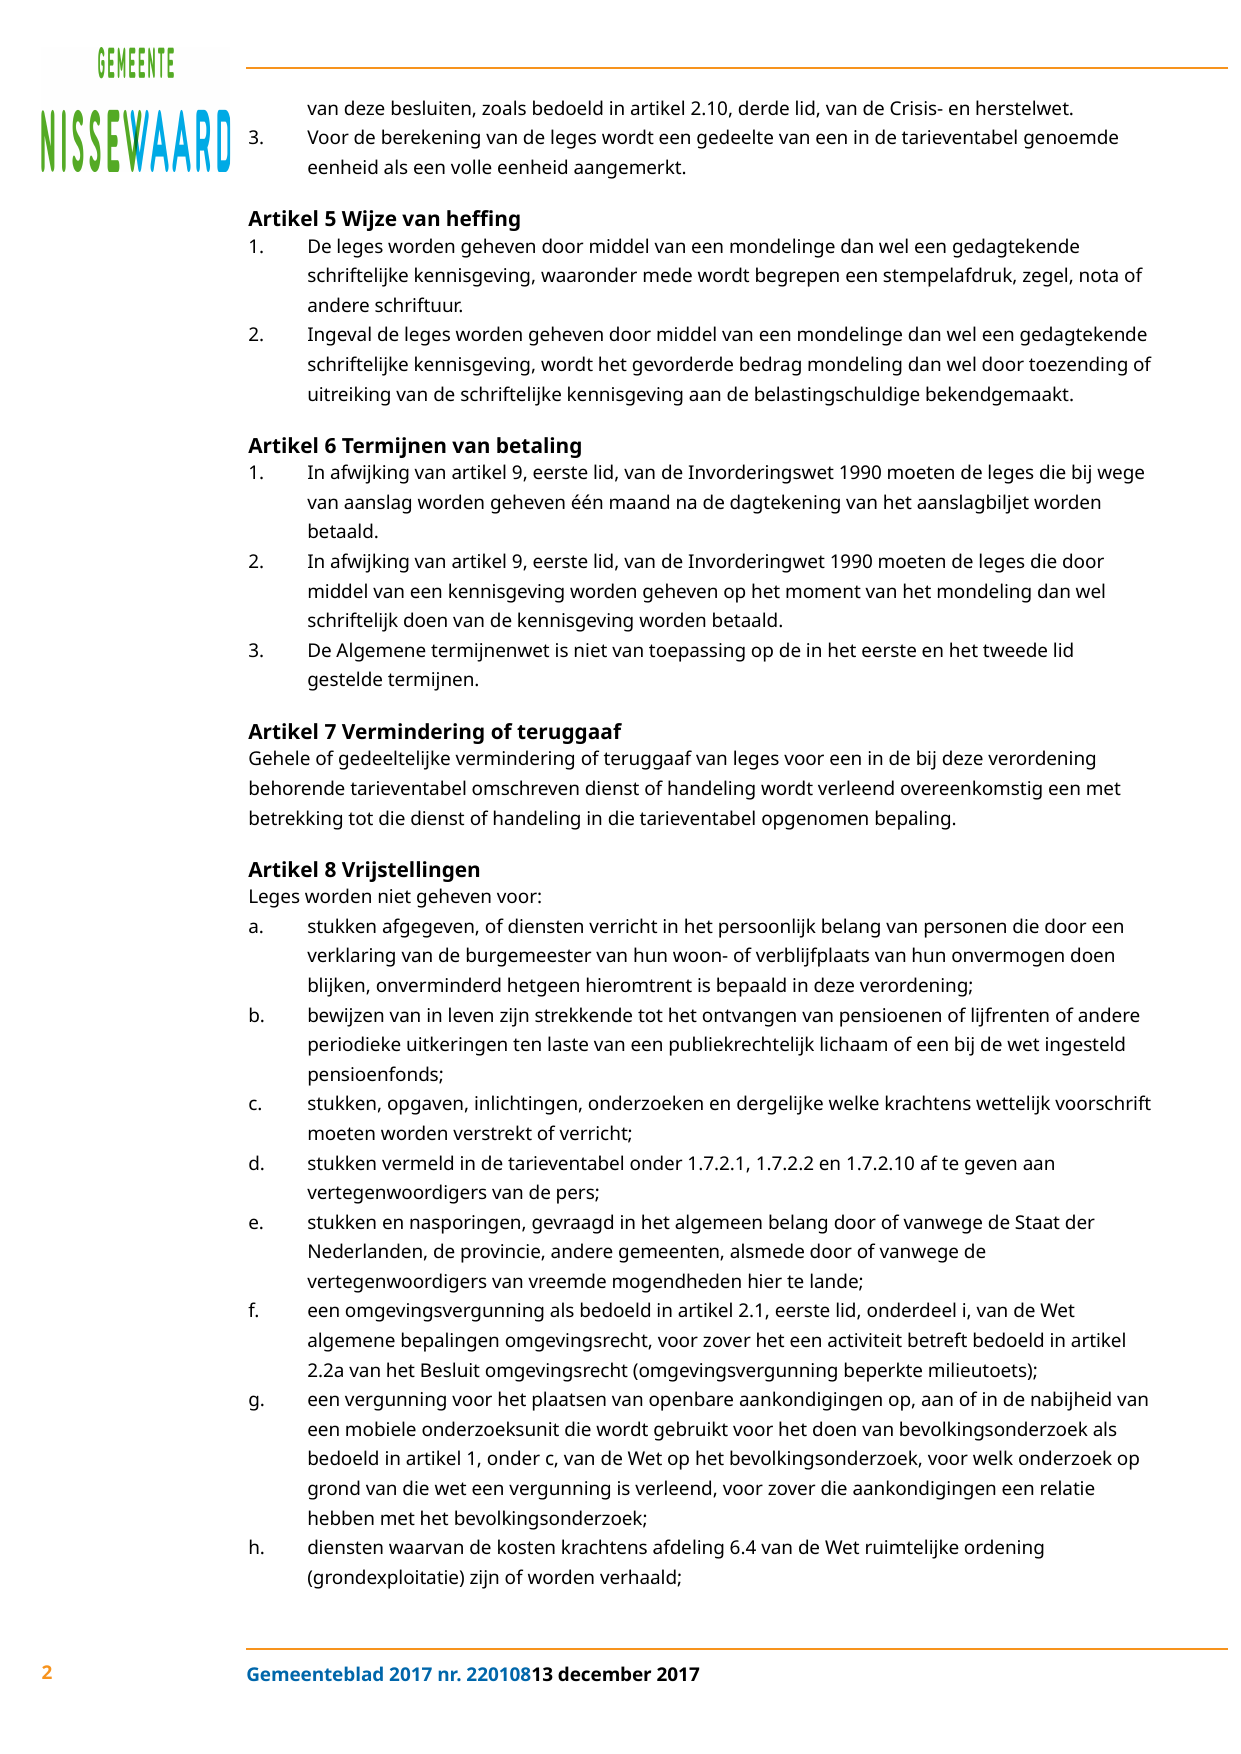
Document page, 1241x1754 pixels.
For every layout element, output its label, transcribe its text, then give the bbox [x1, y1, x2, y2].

list stukken vermeld in de tarieventabel onder 1.7.2.1, 1.7.2.2 en 1.7.2.10 af te geven aan vertegenwoordigers van de pers; [248, 1150, 1152, 1205]
list van deze besluiten, zoals bedoeld in artikel 2.10, derde lid, van de Crisis- en herstelwet. [248, 95, 1152, 121]
text Artikel 8 Vrijstellingen [248, 855, 1152, 883]
list stukken en nasporingen, gevraagd in het algemeen belang door of vanwege de Staat der Nederlanden, de provincie, andere gemeenten, alsmede door of vanwege de vertegenwoordigers van vreemde mogendheden hier te lande; [248, 1209, 1152, 1294]
picture [200, 151, 206, 172]
list In afwijking van artikel 9, eerste lid, van de Invorderingswet 1990 moeten de leges die bij wege van aanslag worden geheven één maand na de dagtekening van het aanslagbiljet worden betaald. [248, 459, 1152, 544]
list De leges worden geheven door middel van een mondelinge dan wel een gedagtekende schriftelijke kennisgeving, waaronder mede wordt begrepen een stempelafdruk, zegel, nota of andere schriftuur. [248, 233, 1152, 318]
text Artikel 6 Termijnen van betaling [248, 431, 1152, 459]
text Artikel 7 Vermindering of teruggaaf [248, 717, 1152, 746]
picture [176, 157, 187, 172]
picture [154, 157, 165, 172]
list een vergunning voor het plaatsen van openbare aankondigingen op, aan of in de nabijheid van een mobiele onderzoeksunit die wordt gebruikt voor het doen van bevolkingsonderzoek als bedoeld in artikel 1, onder c, van de Wet op het bevolkingsonderzoek, voor welk onderzoek op grond van die wet een vergunning is verleend, voor zover die aankondigingen een relatie hebben met het bevolkingsonderzoek; [248, 1386, 1152, 1531]
list stukken afgegeven, of diensten verricht in het persoonlijk belang van personen die door een verklaring van de burgemeester van hun woon- of verblijfplaats van hun onvermogen doen blijken, onverminderd hetgeen hieromtrent is bepaald in deze verordening; [248, 913, 1152, 998]
list een omgevingsvergunning als bedoeld in artikel 2.1, eerste lid, onderdeel i, van de Wet algemene bepalingen omgevingsrecht, voor zover het een activiteit betreft bedoeld in artikel 2.2a van het Besluit omgevingsrecht (omgevingsvergunning beperkte milieutoets); [248, 1298, 1152, 1383]
list Voor de berekening van de leges wordt een gedeelte van een in de tarieventabel genoemde eenheid als een volle eenheid aangemerkt. [248, 124, 1152, 180]
text Artikel 5 Wijze van heffing [248, 204, 1152, 233]
list Ingeval de leges worden geheven door middel van een mondelinge dan wel een gedagtekende schriftelijke kennisgeving, wordt het gevorderde bedrag mondeling dan wel door toezending of uitreiking van de schriftelijke kennisgeving aan de belastingschuldige bekendgemaakt. [248, 322, 1152, 406]
picture [41, 47, 231, 172]
list diensten waarvan de kosten krachtens afdeling 6.4 van de Wet ruimtelijke ordening (grondexploitatie) zijn of worden verhaald; [248, 1534, 1152, 1590]
picture [201, 122, 206, 138]
list In afwijking van artikel 9, eerste lid, van de Invorderingwet 1990 moeten de leges die door middel van een kennisgeving worden geheven op het moment van het mondeling dan wel schriftelijk doen van de kennisgeving worden betaald. [248, 548, 1152, 633]
list stukken, opgaven, inlichtingen, onderzoeken en dergelijke welke krachtens wettelijk voorschrift moeten worden verstrekt of verricht; [248, 1091, 1152, 1146]
list De Algemene termijnenwet is niet van toepassing op de in het eerste en het tweede lid gestelde termijnen. [248, 637, 1152, 692]
text Leges worden niet geheven voor: [248, 883, 1152, 909]
list bewijzen van in leven zijn strekkende tot het ontvangen van pensioenen of lijfrenten of andere periodieke uitkeringen ten laste van een publiekrechtelijk lichaam of een bij de wet ingesteld pensioenfonds; [248, 1002, 1152, 1087]
picture [222, 122, 227, 160]
text Gehele of gedeeltelijke vermindering of teruggaaf van leges voor een in de bij deze verordening behorende tarieventabel omschreven dienst of handeling wordt verleend overeenkomstig een met betrekking tot die dienst of handeling in die tarieventabel opgenomen bepaling. [248, 746, 1152, 830]
